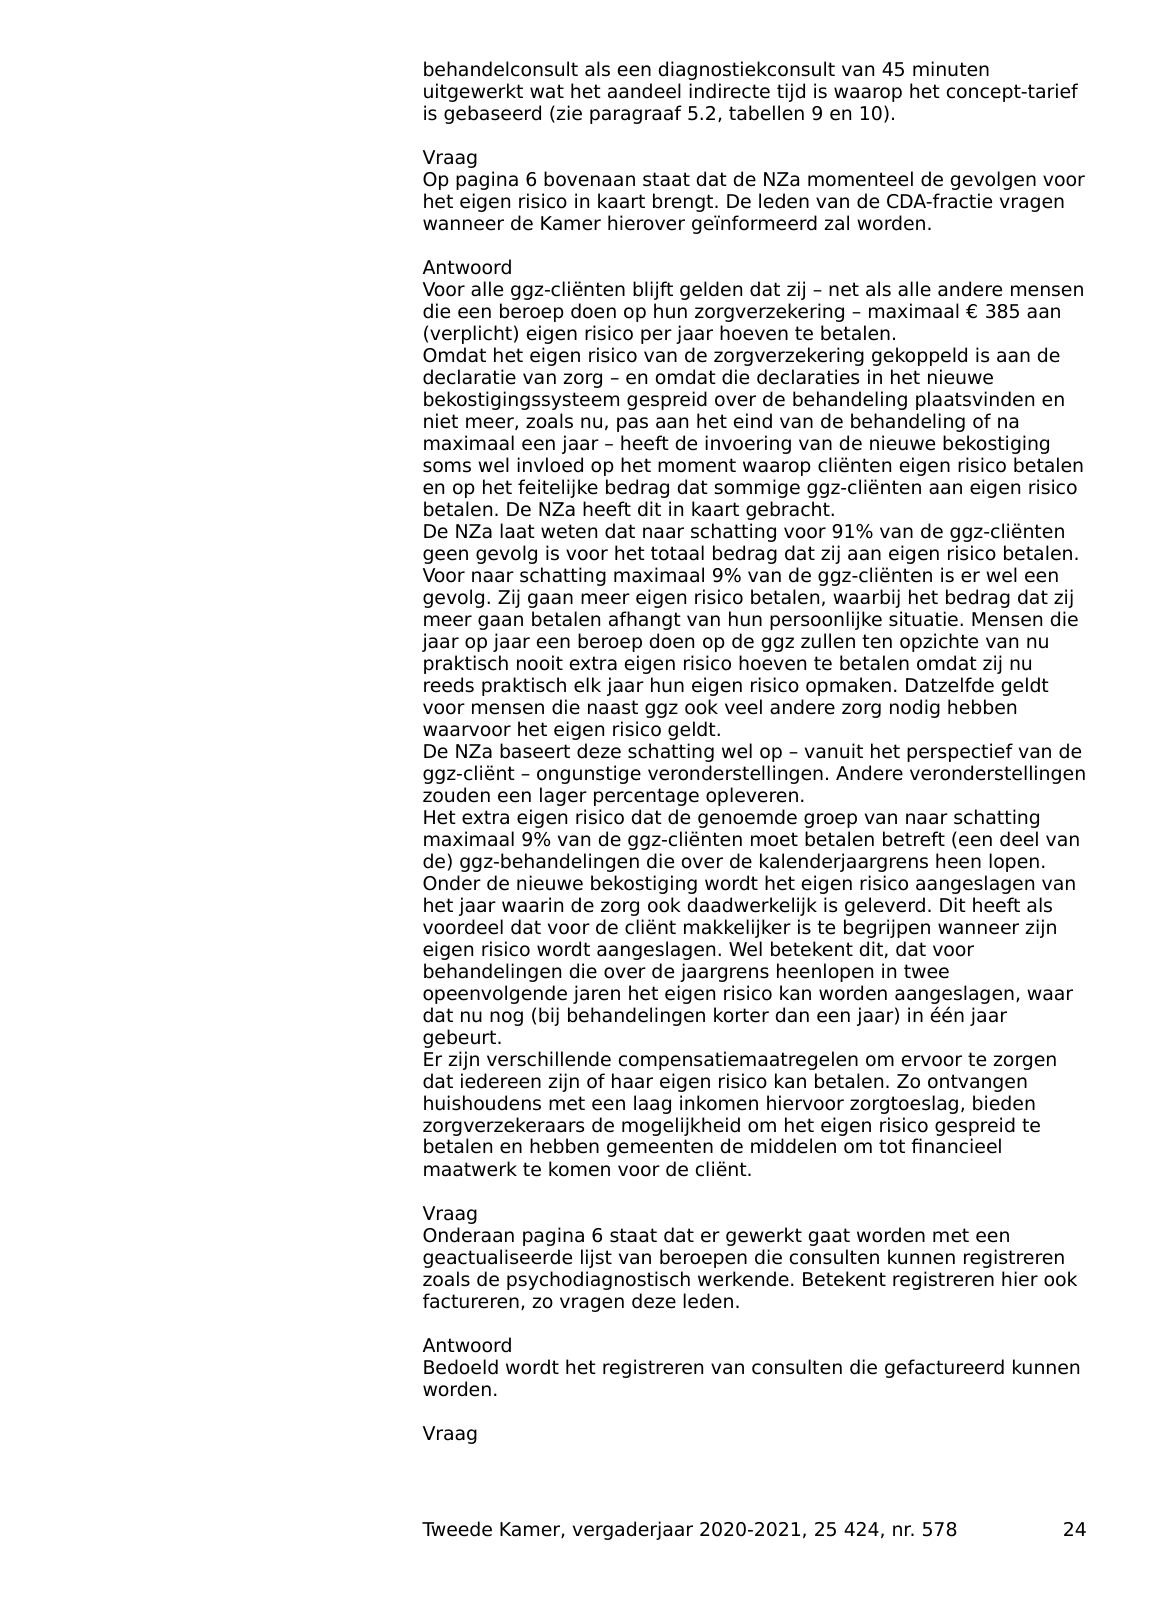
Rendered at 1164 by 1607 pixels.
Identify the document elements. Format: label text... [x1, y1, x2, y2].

text Het extra eigen risico dat de genoemde groep van naar schatting maximaal 9% van de ggz-cliënten moet betalen betreft (een deel van de) ggz-behandelingen die over de kalenderjaargrens heen lopen. Onder de nieuwe bekostiging wordt het eigen risico aangeslagen van het jaar waarin de zorg ook daadwerkelijk is geleverd. Dit heeft als voordeel dat voor de cliënt makkelijker is te begrijpen wanneer zijn eigen risico wordt aangeslagen. Wel betekent dit, dat voor behandelingen die over de jaargrens heenlopen in twee opeenvolgende jaren het eigen risico kan worden aangeslagen, waar dat nu nog (bij behandelingen korter dan een jaar) in één jaar gebeurt. [422, 807, 1087, 1048]
text Vraag [422, 1203, 1087, 1224]
text Antwoord [422, 257, 1087, 279]
text Vraag [422, 147, 1087, 169]
text Voor alle ggz-cliënten blijft gelden dat zij – net als alle andere mensen die een beroep doen op hun zorgverzekering – maximaal € 385 aan (verplicht) eigen risico per jaar hoeven te betalen. [422, 279, 1087, 345]
text Vraag [422, 1423, 1087, 1445]
text Omdat het eigen risico van de zorgverzekering gekoppeld is aan de declaratie van zorg – en omdat die declaraties in het nieuwe bekostigingssysteem gespreid over de behandeling plaatsvinden en niet meer, zoals nu, pas aan het eind van de behandeling of na maximaal een jaar – heeft de invoering van de nieuwe bekostiging soms wel invloed op het moment waarop cliënten eigen risico betalen en op het feitelijke bedrag dat sommige ggz-cliënten aan eigen risico betalen. De NZa heeft dit in kaart gebracht. [422, 345, 1087, 521]
text Op pagina 6 bovenaan staat dat de NZa momenteel de gevolgen voor het eigen risico in kaart brengt. De leden van de CDA-fractie vragen wanneer de Kamer hierover geïnformeerd zal worden. [422, 169, 1087, 235]
text behandelconsult als een diagnostiekconsult van 45 minuten uitgewerkt wat het aandeel indirecte tijd is waarop het concept-tarief is gebaseerd (zie paragraaf 5.2, tabellen 9 en 10). [422, 59, 1087, 125]
text Bedoeld wordt het registreren van consulten die gefactureerd kunnen worden. [422, 1357, 1087, 1401]
text De NZa baseert deze schatting wel op – vanuit het perspectief van de ggz-cliënt – ongunstige veronderstellingen. Andere veronderstellingen zouden een lager percentage opleveren. [422, 741, 1087, 807]
text Er zijn verschillende compensatiemaatregelen om ervoor te zorgen dat iedereen zijn of haar eigen risico kan betalen. Zo ontvangen huishoudens met een laag inkomen hiervoor zorgtoeslag, bieden zorgverzekeraars de mogelijkheid om het eigen risico gespreid te betalen en hebben gemeenten de middelen om tot financieel maatwerk te komen voor de cliënt. [422, 1048, 1087, 1180]
text De NZa laat weten dat naar schatting voor 91% van de ggz-cliënten geen gevolg is voor het totaal bedrag dat zij aan eigen risico betalen. Voor naar schatting maximaal 9% van de ggz-cliënten is er wel een gevolg. Zij gaan meer eigen risico betalen, waarbij het bedrag dat zij meer gaan betalen afhangt van hun persoonlijke situatie. Mensen die jaar op jaar een beroep doen op de ggz zullen ten opzichte van nu praktisch nooit extra eigen risico hoeven te betalen omdat zij nu reeds praktisch elk jaar hun eigen risico opmaken. Datzelfde geldt voor mensen die naast ggz ook veel andere zorg nodig hebben waarvoor het eigen risico geldt. [422, 521, 1087, 741]
text Onderaan pagina 6 staat dat er gewerkt gaat worden met een geactualiseerde lijst van beroepen die consulten kunnen registreren zoals de psychodiagnostisch werkende. Betekent registreren hier ook factureren, zo vragen deze leden. [422, 1224, 1087, 1312]
text Antwoord [422, 1335, 1087, 1357]
